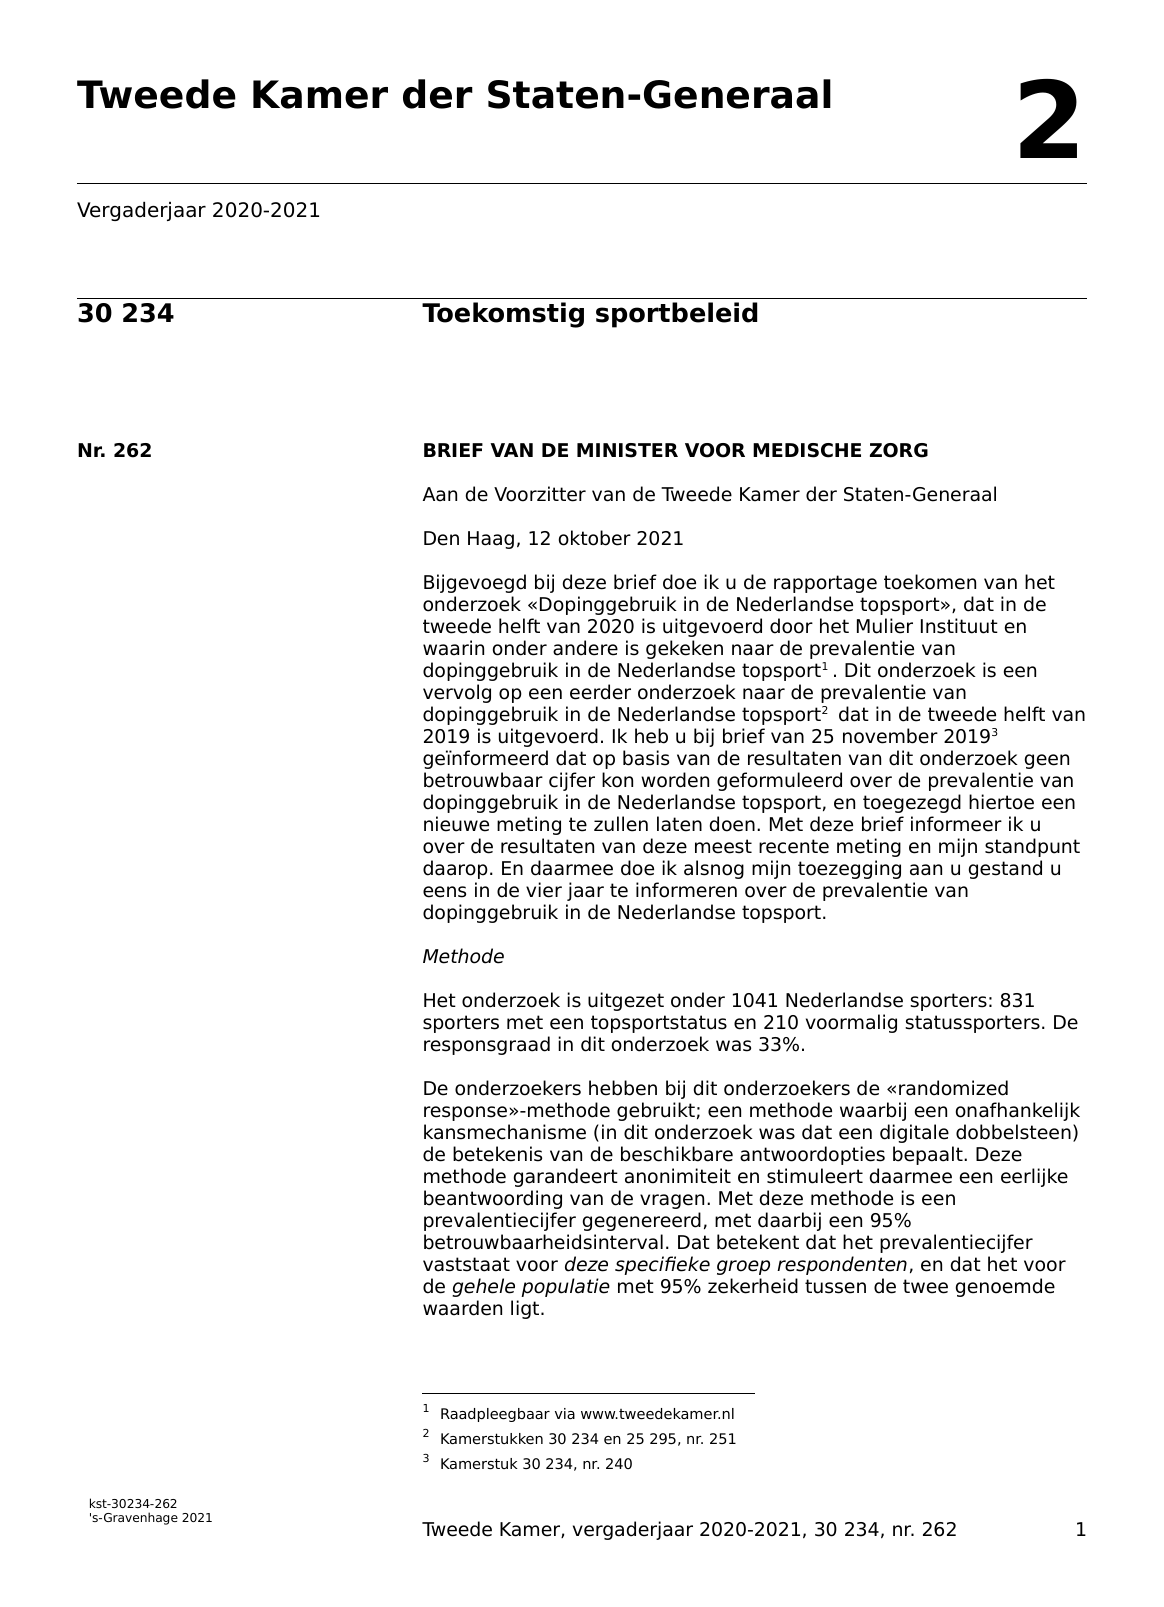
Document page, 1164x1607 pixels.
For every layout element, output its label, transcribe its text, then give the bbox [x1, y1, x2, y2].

table_cell Vergaderjaar 2020-2021 [77, 184, 1087, 298]
text kst-30234-262 [88, 1497, 323, 1511]
subtitle 30 234 Toekomstig sportbeleid [77, 299, 1087, 329]
text Kamerstukken 30 234 en 25 295, nr. 251 [422, 1427, 1087, 1449]
text Raadpleegbaar via www.tweedekamer.nl [422, 1402, 1087, 1424]
text 's-Gravenhage 2021 [88, 1511, 323, 1525]
text Den Haag, 12 oktober 2021 [422, 528, 1087, 550]
table_header 2 [886, 59, 1087, 183]
text Het onderzoek is uitgezet onder 1041 Nederlandse sporters: 831 sporters met een topsportstatus en 210 voormalig statussporters. De responsgraad in dit onderzoek was 33%. [422, 990, 1087, 1056]
text Kamerstuk 30 234, nr. 240 [422, 1452, 1087, 1474]
text De onderzoekers hebben bij dit onderzoekers de «randomized response»-methode gebruikt; een methode waarbij een onafhankelijk kansmechanisme (in dit onderzoek was dat een digitale dobbelsteen) de betekenis van de beschikbare antwoordopties bepaalt. Deze methode garandeert anonimiteit en stimuleert daarmee een eerlijke beantwoording van de vragen. Met deze methode is een prevalentiecijfer gegenereerd, met daarbij een 95% betrouwbaarheidsinterval. Dat betekent dat het prevalentiecijfer vaststaat voor deze specifieke groep respondenten, en dat het voor de gehele populatie met 95% zekerheid tussen de twee genoemde waarden ligt. [422, 1078, 1087, 1320]
text Bijgevoegd bij deze brief doe ik u de rapportage toekomen van het onderzoek «Dopinggebruik in de Nederlandse topsport», dat in de tweede helft van 2020 is uitgevoerd door het Mulier Instituut en waarin onder andere is gekeken naar de prevalentie van dopinggebruik in de Nederlandse topsport. Dit onderzoek is een vervolg op een eerder onderzoek naar de prevalentie van dopinggebruik in de Nederlandse topsport dat in de tweede helft van 2019 is uitgevoerd. Ik heb u bij brief van 25 november 2019 geïnformeerd dat op basis van de resultaten van dit onderzoek geen betrouwbaar cijfer kon worden geformuleerd over de prevalentie van dopinggebruik in de Nederlandse topsport, en toegezegd hiertoe een nieuwe meting te zullen laten doen. Met deze brief informeer ik u over de resultaten van deze meest recente meting en mijn standpunt daarop. En daarmee doe ik alsnog mijn toezegging aan u gestand u eens in de vier jaar te informeren over de prevalentie van dopinggebruik in de Nederlandse topsport. [422, 572, 1087, 924]
subtitle Nr. 262 BRIEF VAN DE MINISTER VOOR MEDISCHE ZORG [77, 440, 1087, 462]
table_header Tweede Kamer der Staten-Generaal [77, 59, 886, 183]
text Aan de Voorzitter van de Tweede Kamer der Staten-Generaal [422, 484, 1087, 506]
subtitle Methode [422, 946, 1087, 968]
